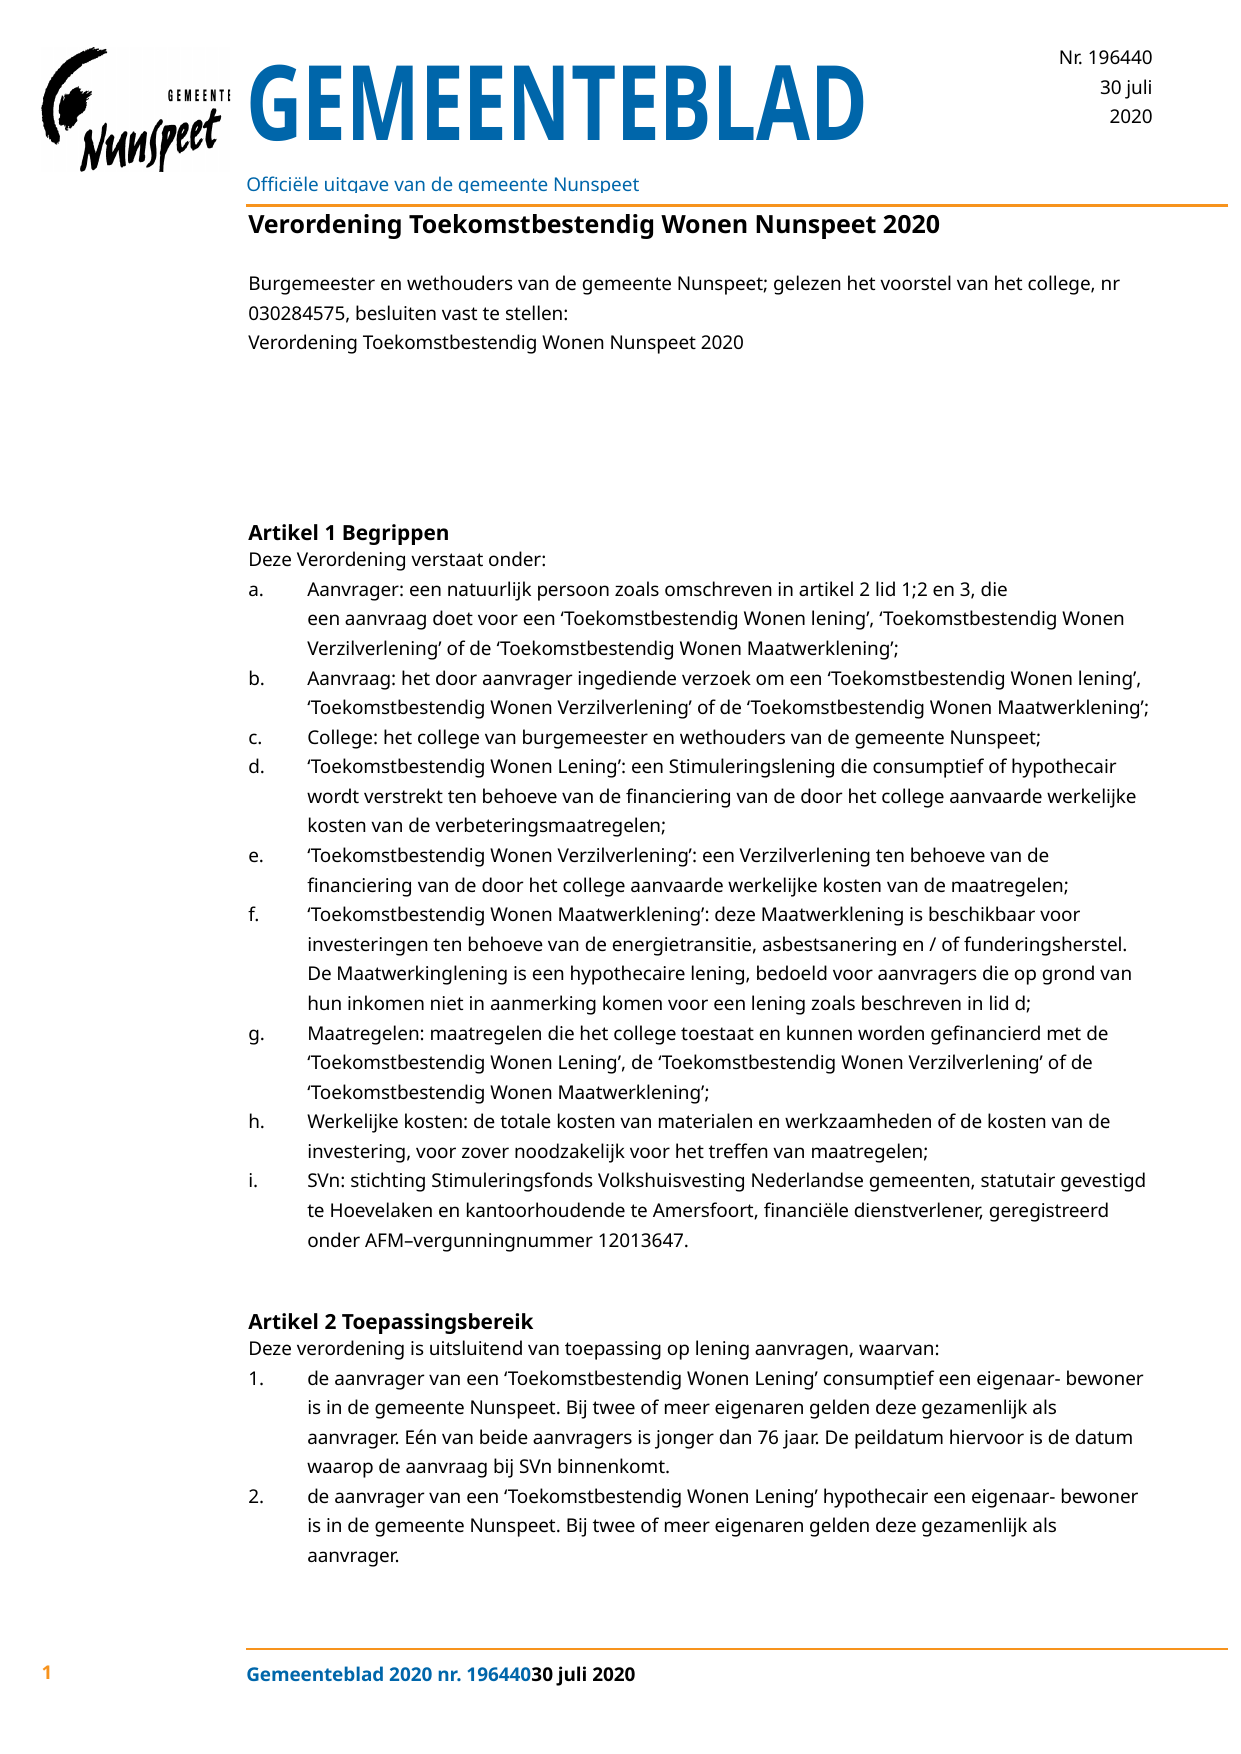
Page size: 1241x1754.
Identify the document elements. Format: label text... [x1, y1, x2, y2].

list College: het college van burgemeester en wethouders van de gemeente Nunspeet; [248, 724, 1152, 749]
text Deze verordening is uitsluitend van toepassing op lening aanvragen, waarvan: [248, 1335, 1152, 1361]
text Artikel 2 Toepassingsbereik [248, 1307, 1152, 1335]
text Burgemeester en wethouders van de gemeente Nunspeet; gelezen het voorstel van het college, nr 030284575, besluiten vast te stellen: [248, 270, 1152, 326]
text Verordening Toekomstbestendig Wonen Nunspeet 2020 [248, 329, 1152, 355]
list ‘Toekomstbestendig Wonen Maatwerklening’: deze Maatwerklening is beschikbaar voor investeringen ten behoeve van de energietransitie, asbestsanering en / of funderingsherstel. De Maatwerkinglening is een hypothecaire lening, bedoeld voor aanvragers die op grond van hun inkomen niet in aanmerking komen voor een lening zoals beschreven in lid d; [248, 901, 1152, 1016]
list Aanvrager: een natuurlijk persoon zoals omschreven in artikel 2 lid 1;2 en 3, die [248, 576, 1152, 602]
list de aanvrager van een ‘Toekomstbestendig Wonen Lening’ hypothecair een eigenaar- bewoner is in de gemeente Nunspeet. Bij twee of meer eigenaren gelden deze gezamenlijk als aanvrager. [248, 1483, 1152, 1568]
list SVn: stichting Stimuleringsfonds Volkshuisvesting Nederlandse gemeenten, statutair gevestigd te Hoevelaken en kantoorhoudende te Amersfoort, financiële dienstverlener, geregistreerd onder AFM–vergunningnummer 12013647. [248, 1168, 1152, 1252]
picture [41, 47, 231, 172]
list een aanvraag doet voor een ‘Toekomstbestendig Wonen lening’, ‘Toekomstbestendig Wonen Verzilverlening’ of de ‘Toekomstbestendig Wonen Maatwerklening’; [248, 606, 1152, 661]
list Aanvraag: het door aanvrager ingediende verzoek om een ‘Toekomstbestendig Wonen lening’, ‘Toekomstbestendig Wonen Verzilverlening’ of de ‘Toekomstbestendig Wonen Maatwerklening’; [248, 665, 1152, 720]
list Werkelijke kosten: de totale kosten van materialen en werkzaamheden of de kosten van de investering, voor zover noodzakelijk voor het treffen van maatregelen; [248, 1108, 1152, 1164]
text Deze Verordening verstaat onder: [248, 546, 1152, 572]
text Artikel 1 Begrippen [248, 518, 1152, 546]
text Verordening Toekomstbestendig Wonen Nunspeet 2020 [248, 207, 1152, 241]
list Maatregelen: maatregelen die het college toestaat en kunnen worden gefinancierd met de ‘Toekomstbestendig Wonen Lening’, de ‘Toekomstbestendig Wonen Verzilverlening’ of de ‘Toekomstbestendig Wonen Maatwerklening’; [248, 1020, 1152, 1104]
list ‘Toekomstbestendig Wonen Lening’: een Stimuleringslening die consumptief of hypothecair wordt verstrekt ten behoeve van de financiering van de door het college aanvaarde werkelijke kosten van de verbeteringsmaatregelen; [248, 753, 1152, 838]
list ‘Toekomstbestendig Wonen Verzilverlening’: een Verzilverlening ten behoeve van de financiering van de door het college aanvaarde werkelijke kosten van de maatregelen; [248, 842, 1152, 897]
list de aanvrager van een ‘Toekomstbestendig Wonen Lening’ consumptief een eigenaar- bewoner is in de gemeente Nunspeet. Bij twee of meer eigenaren gelden deze gezamenlijk als aanvrager. Eén van beide aanvragers is jonger dan 76 jaar. De peildatum hiervoor is de datum waarop de aanvraag bij SVn binnenkomt. [248, 1365, 1152, 1479]
